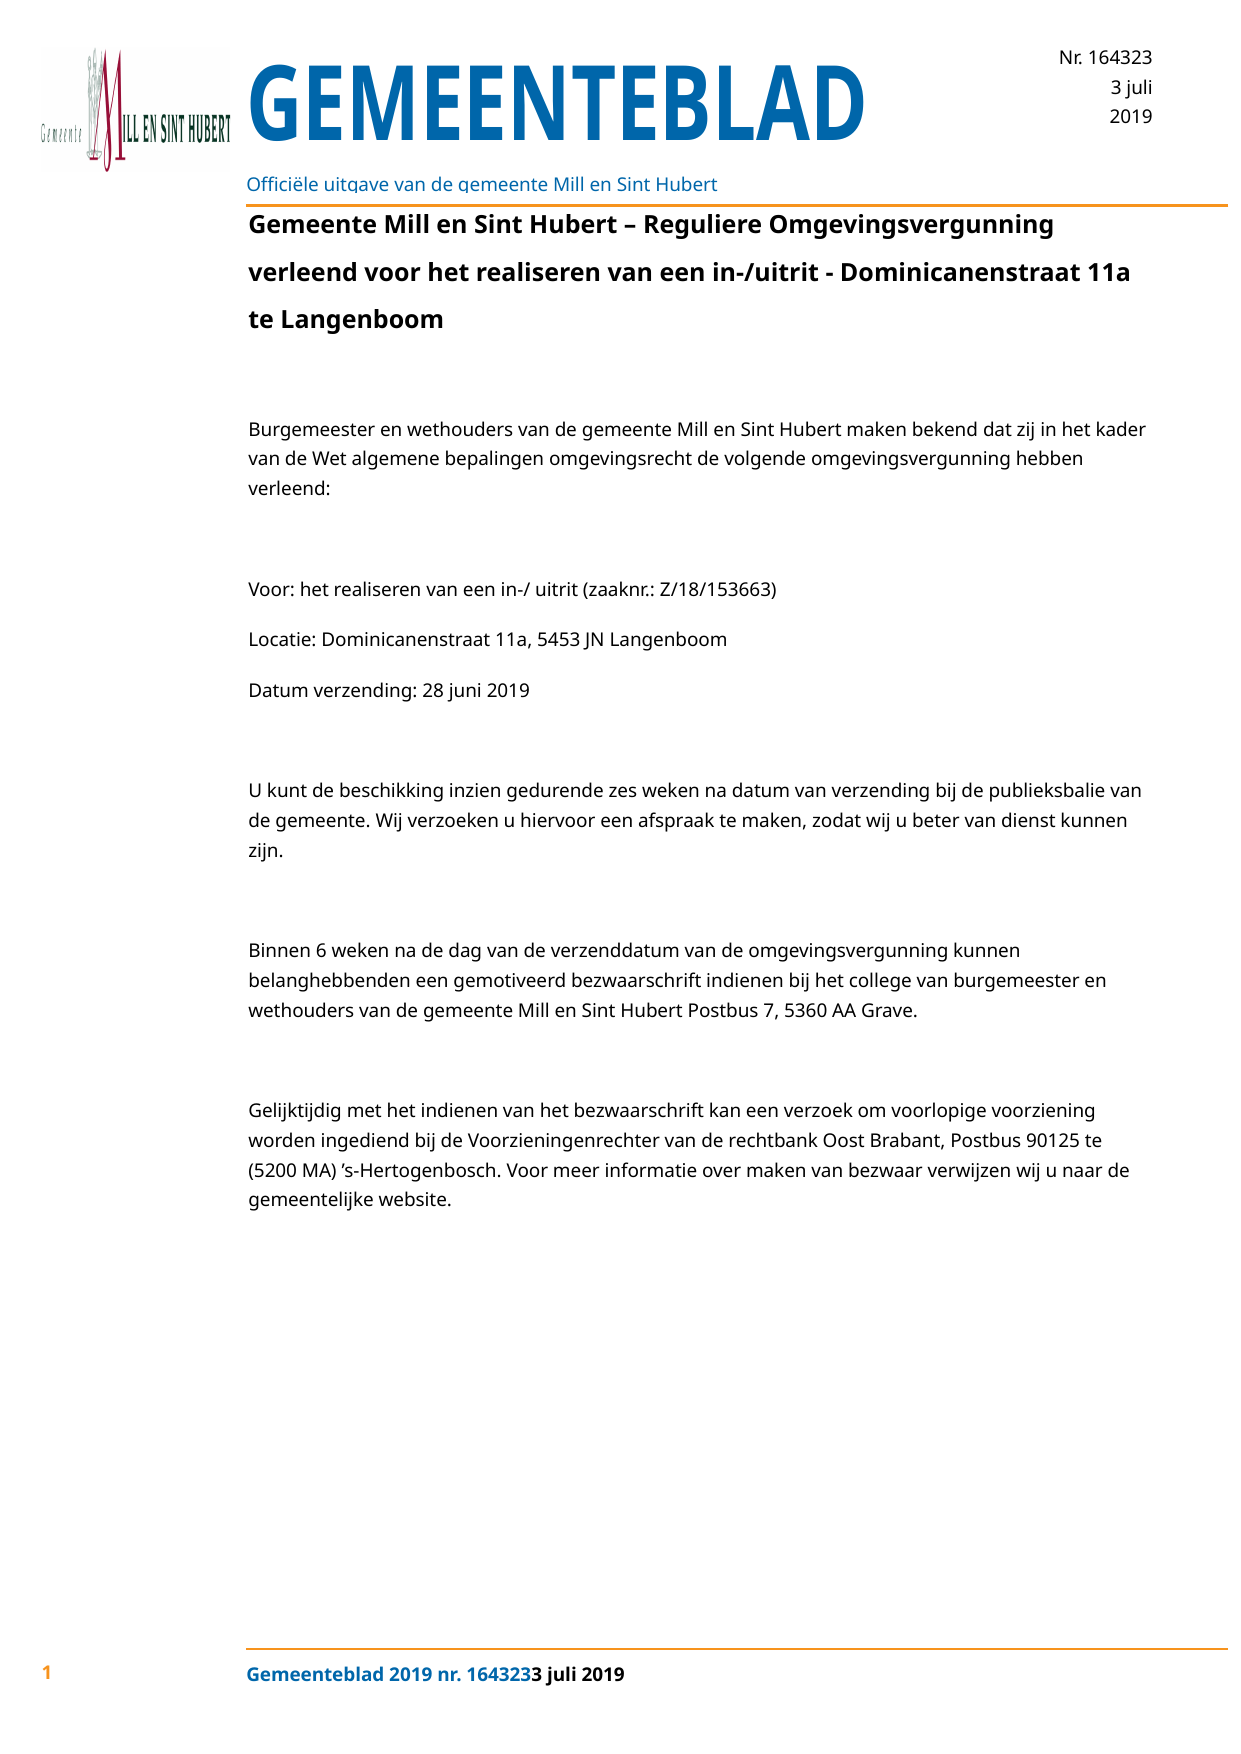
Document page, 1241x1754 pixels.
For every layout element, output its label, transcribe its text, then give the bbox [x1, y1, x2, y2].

text Burgemeester en wethouders van de gemeente Mill en Sint Hubert maken bekend dat zij in het kader van de Wet algemene bepalingen omgevingsrecht de volgende omgevingsvergunning hebben verleend: [248, 416, 1152, 501]
text U kunt de beschikking inzien gedurende zes weken na datum van verzending bij de publieksbalie van de gemeente. Wij verzoeken u hiervoor een afspraak te maken, zodat wij u beter van dienst kunnen zijn. [248, 778, 1152, 862]
picture [41, 47, 231, 172]
text Locatie: Dominicanenstraat 11a, 5453 JN Langenboom [248, 626, 1152, 652]
text Voor: het realiseren van een in-/ uitrit (zaaknr.: Z/18/153663) [248, 576, 1152, 602]
text Binnen 6 weken na de dag van de verzenddatum van de omgevingsvergunning kunnen belanghebbenden een gemotiveerd bezwaarschrift indienen bij het college van burgemeester en wethouders van de gemeente Mill en Sint Hubert Postbus 7, 5360 AA Grave. [248, 938, 1152, 1022]
text Gemeente Mill en Sint Hubert – Reguliere Omgevingsvergunning verleend voor het realiseren van een in-/uitrit - Dominicanenstraat 11a te Langenboom [248, 207, 1152, 336]
text Datum verzending: 28 juni 2019 [248, 677, 1152, 702]
text Gelijktijdig met het indienen van het bezwaarschrift kan een verzoek om voorlopige voorziening worden ingediend bij de Voorzieningenrechter van de rechtbank Oost Brabant, Postbus 90125 te (5200 MA) ’s-Hertogenbosch. Voor meer informatie over maken van bezwaar verwijzen wij u naar de gemeentelijke website. [248, 1098, 1152, 1212]
